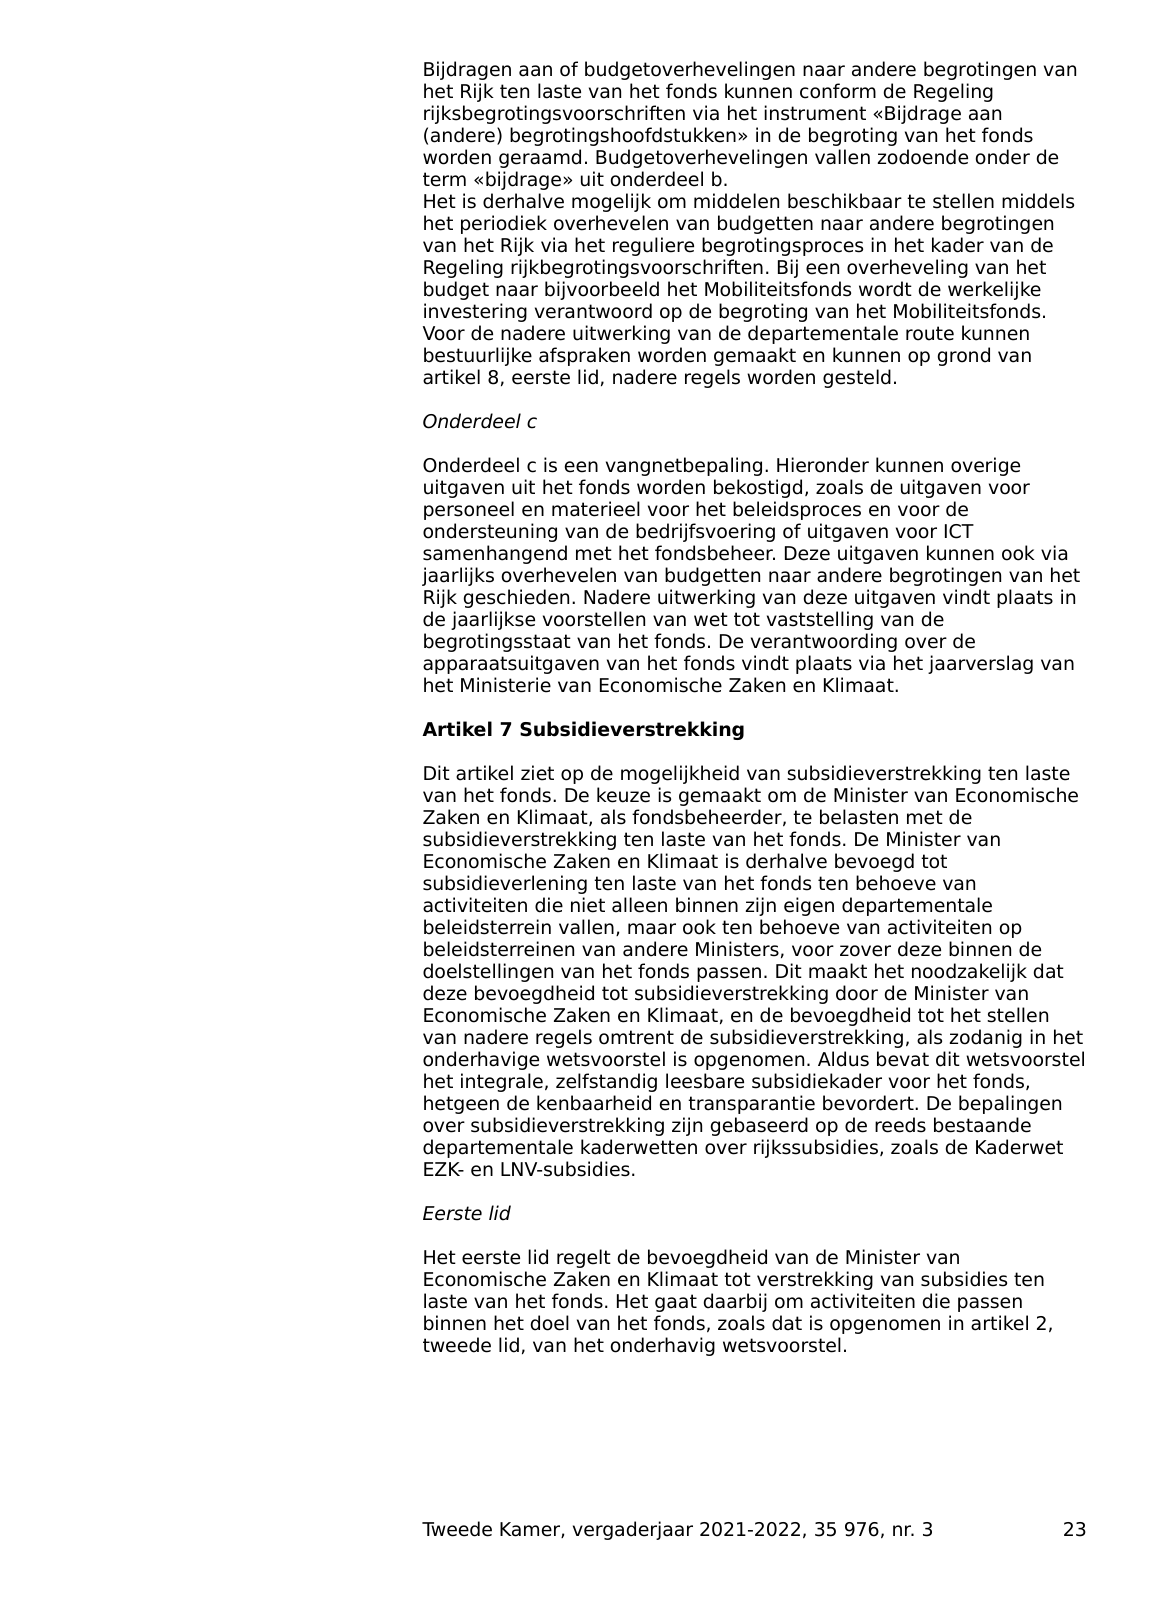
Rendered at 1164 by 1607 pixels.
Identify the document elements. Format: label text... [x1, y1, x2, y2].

subtitle Onderdeel c [422, 411, 1087, 433]
text Bijdragen aan of budgetoverhevelingen naar andere begrotingen van het Rijk ten laste van het fonds kunnen conform de Regeling rijksbegrotingsvoorschriften via het instrument «Bijdrage aan (andere) begrotingshoofdstukken» in de begroting van het fonds worden geraamd. Budgetoverhevelingen vallen zodoende onder de term «bijdrage» uit onderdeel b. [422, 59, 1087, 191]
text Dit artikel ziet op de mogelijkheid van subsidieverstrekking ten laste van het fonds. De keuze is gemaakt om de Minister van Economische Zaken en Klimaat, als fondsbeheerder, te belasten met de subsidieverstrekking ten laste van het fonds. De Minister van Economische Zaken en Klimaat is derhalve bevoegd tot subsidieverlening ten laste van het fonds ten behoeve van activiteiten die niet alleen binnen zijn eigen departementale beleidsterrein vallen, maar ook ten behoeve van activiteiten op beleidsterreinen van andere Ministers, voor zover deze binnen de doelstellingen van het fonds passen. Dit maakt het noodzakelijk dat deze bevoegdheid tot subsidieverstrekking door de Minister van Economische Zaken en Klimaat, en de bevoegdheid tot het stellen van nadere regels omtrent de subsidieverstrekking, als zodanig in het onderhavige wetsvoorstel is opgenomen. Aldus bevat dit wetsvoorstel het integrale, zelfstandig leesbare subsidiekader voor het fonds, hetgeen de kenbaarheid en transparantie bevordert. De bepalingen over subsidieverstrekking zijn gebaseerd op de reeds bestaande departementale kaderwetten over rijkssubsidies, zoals de Kaderwet EZK- en LNV-subsidies. [422, 763, 1087, 1181]
text Het eerste lid regelt de bevoegdheid van de Minister van Economische Zaken en Klimaat tot verstrekking van subsidies ten laste van het fonds. Het gaat daarbij om activiteiten die passen binnen het doel van het fonds, zoals dat is opgenomen in artikel 2, tweede lid, van het onderhavig wetsvoorstel. [422, 1247, 1087, 1357]
text Het is derhalve mogelijk om middelen beschikbaar te stellen middels het periodiek overhevelen van budgetten naar andere begrotingen van het Rijk via het reguliere begrotingsproces in het kader van de Regeling rijkbegrotingsvoorschriften. Bij een overheveling van het budget naar bijvoorbeeld het Mobiliteitsfonds wordt de werkelijke investering verantwoord op de begroting van het Mobiliteitsfonds. Voor de nadere uitwerking van de departementale route kunnen bestuurlijke afspraken worden gemaakt en kunnen op grond van artikel 8, eerste lid, nadere regels worden gesteld. [422, 191, 1087, 389]
text Onderdeel c is een vangnetbepaling. Hieronder kunnen overige uitgaven uit het fonds worden bekostigd, zoals de uitgaven voor personeel en materieel voor het beleidsproces en voor de ondersteuning van de bedrijfsvoering of uitgaven voor ICT samenhangend met het fondsbeheer. Deze uitgaven kunnen ook via jaarlijks overhevelen van budgetten naar andere begrotingen van het Rijk geschieden. Nadere uitwerking van deze uitgaven vindt plaats in de jaarlijkse voorstellen van wet tot vaststelling van de begrotingsstaat van het fonds. De verantwoording over de apparaatsuitgaven van het fonds vindt plaats via het jaarverslag van het Ministerie van Economische Zaken en Klimaat. [422, 455, 1087, 697]
subtitle Artikel 7 Subsidieverstrekking [422, 719, 1087, 741]
subtitle Eerste lid [422, 1203, 1087, 1225]
